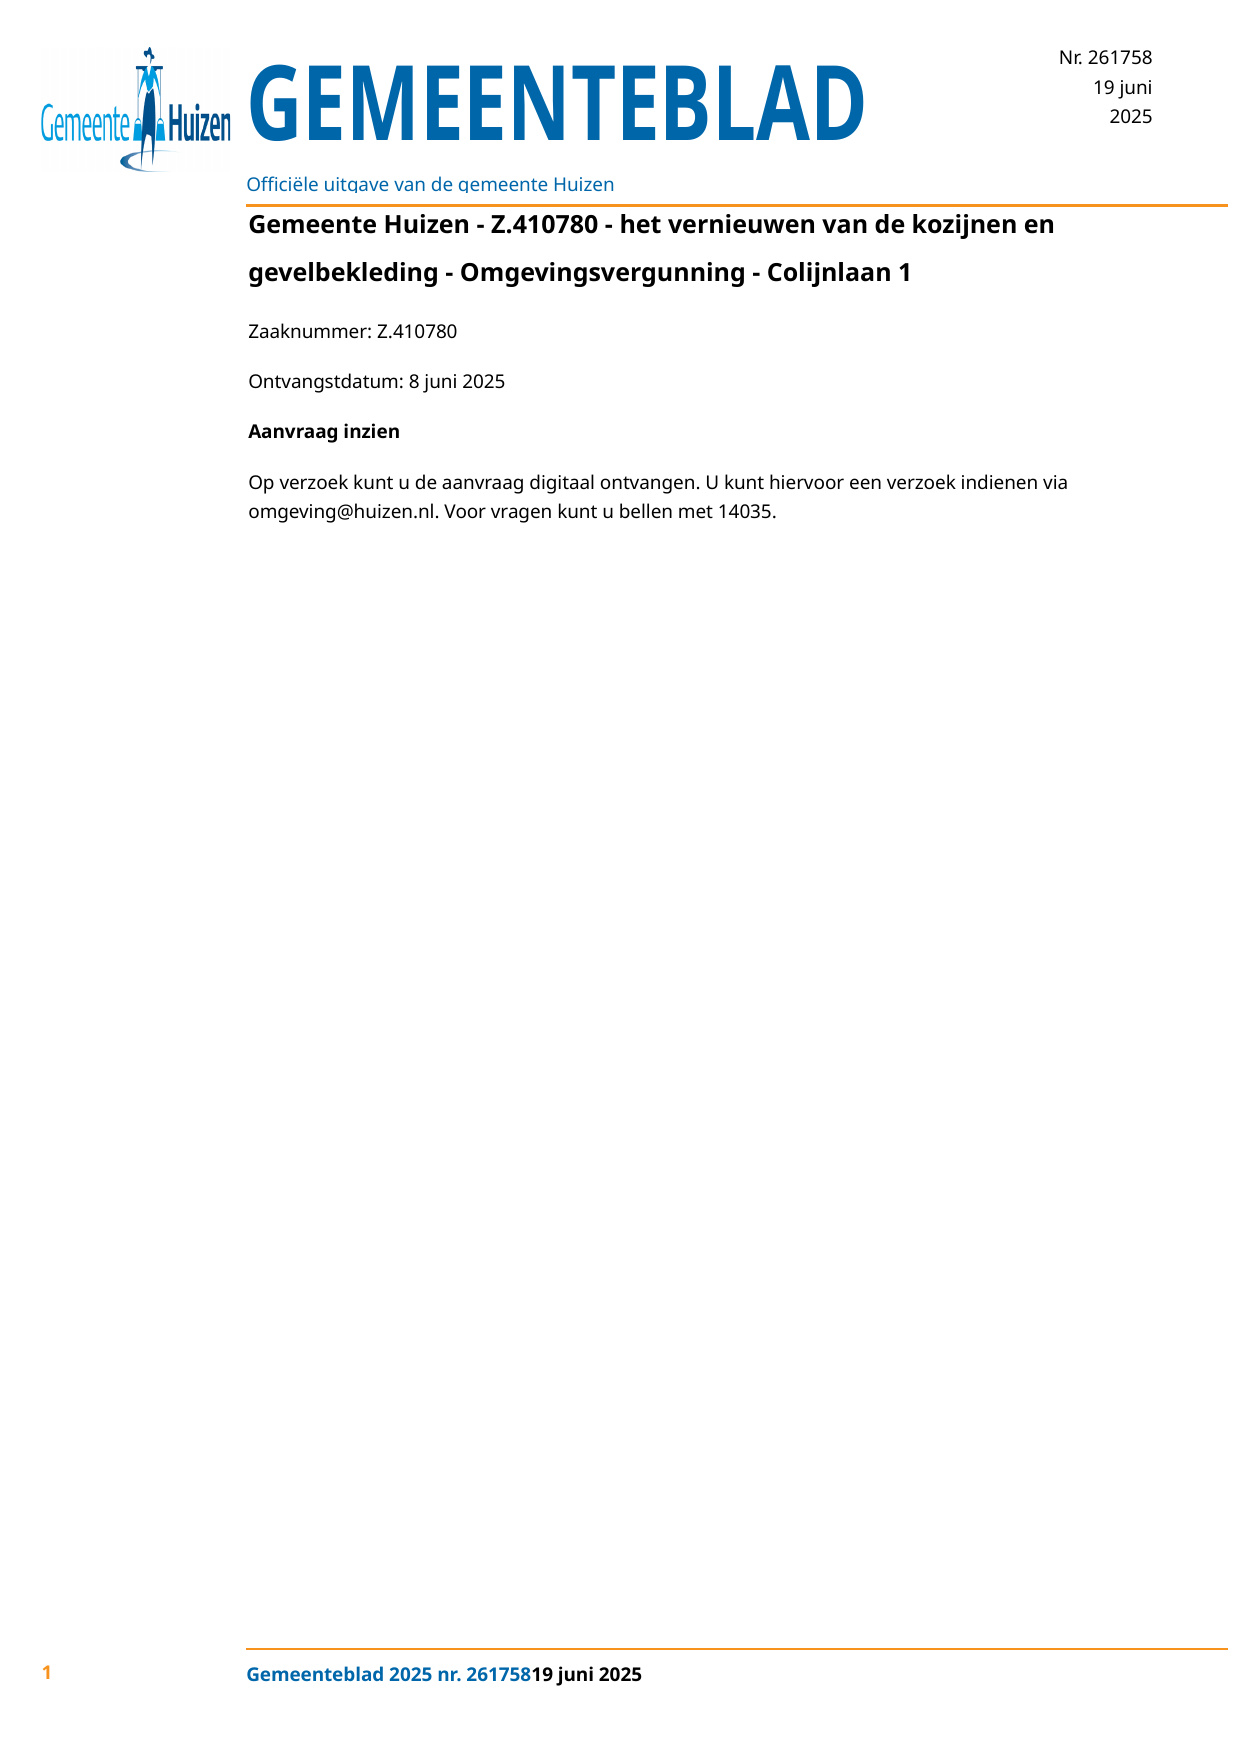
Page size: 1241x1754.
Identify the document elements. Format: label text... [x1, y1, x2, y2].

picture [41, 47, 231, 172]
text Gemeente Huizen - Z.410780 - het vernieuwen van de kozijnen en gevelbekleding - Omgevingsvergunning - Colijnlaan 1 [248, 207, 1152, 288]
text Aanvraag inzien [248, 419, 1152, 444]
text Zaaknummer: Z.410780 [248, 318, 1152, 344]
text Op verzoek kunt u de aanvraag digitaal ontvangen. U kunt hiervoor een verzoek indienen via omgeving@huizen.nl. Voor vragen kunt u bellen met 14035. [248, 469, 1152, 524]
text Ontvangstdatum: 8 juni 2025 [248, 368, 1152, 394]
